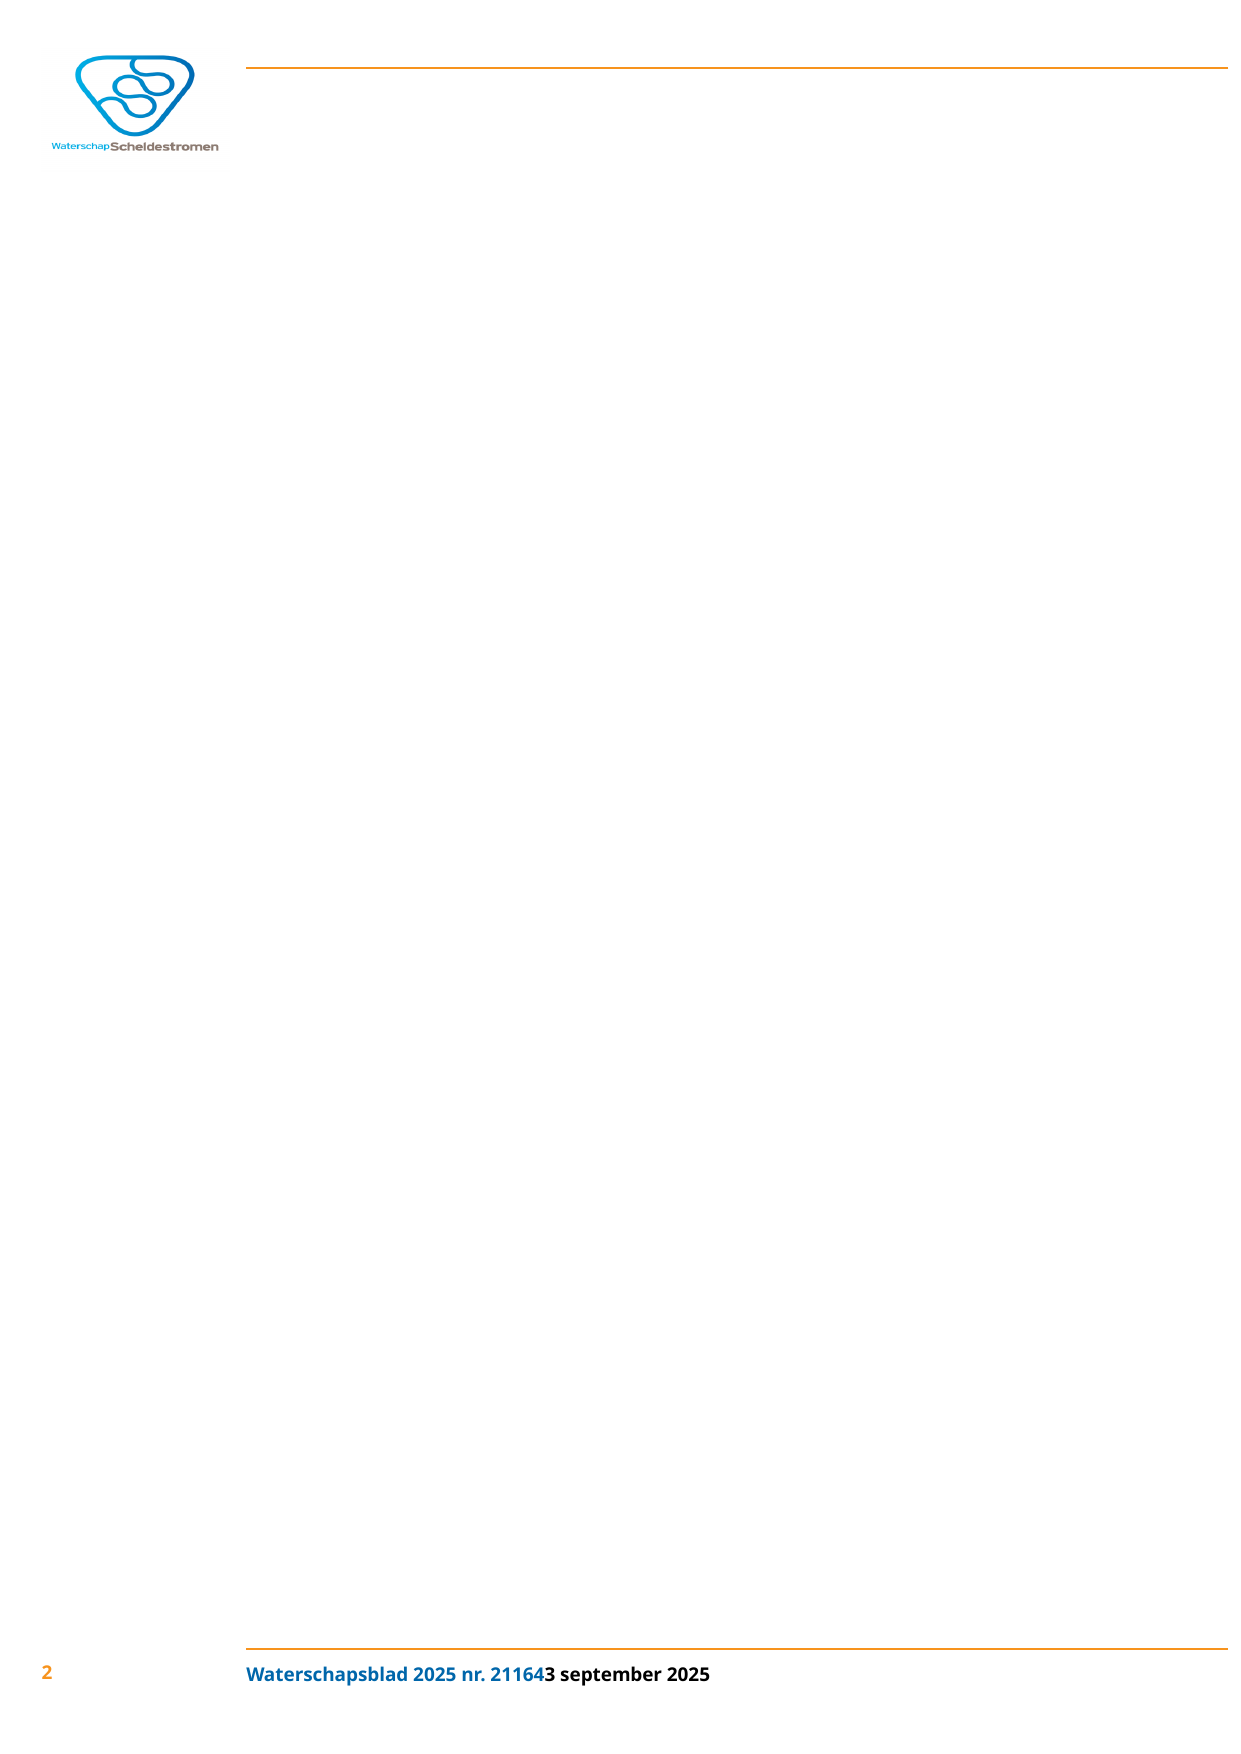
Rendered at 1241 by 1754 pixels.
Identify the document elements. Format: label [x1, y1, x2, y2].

picture [41, 47, 231, 172]
